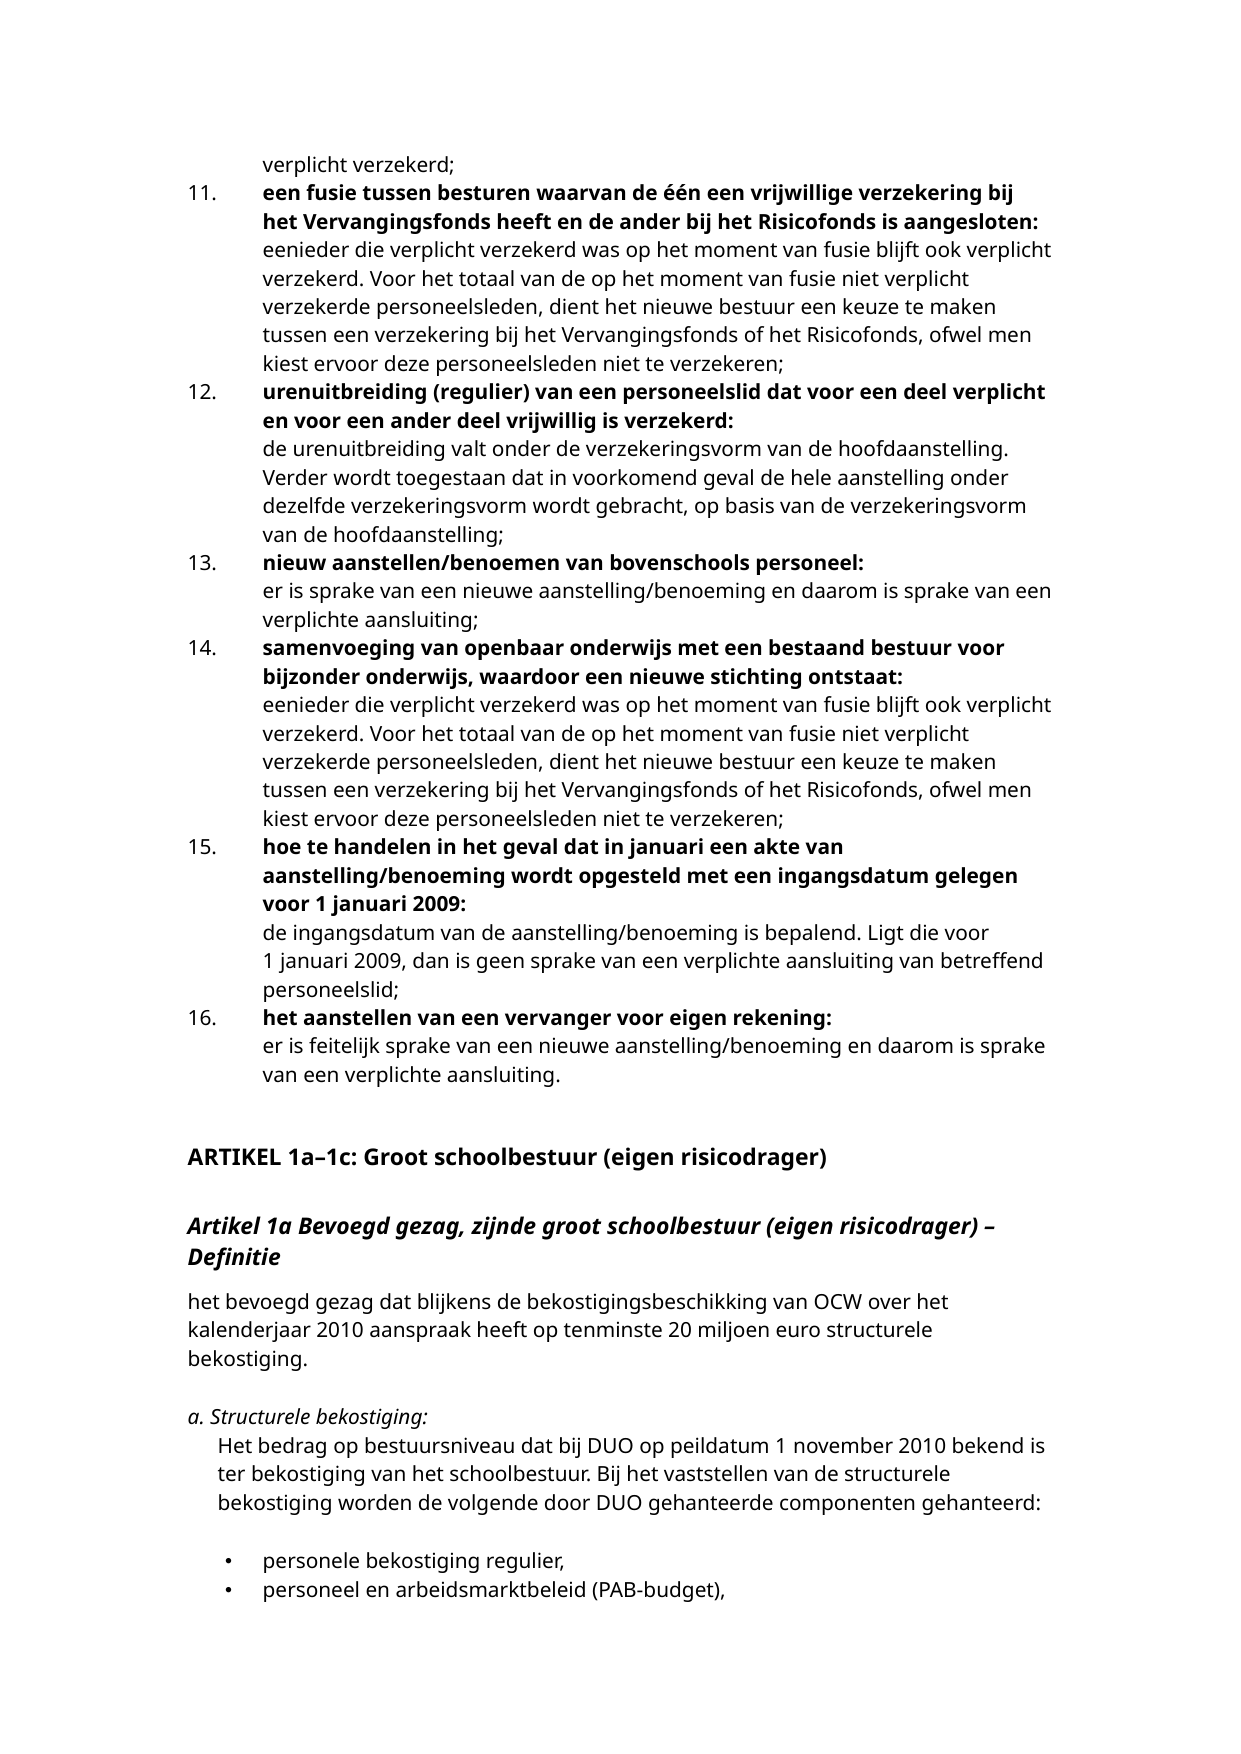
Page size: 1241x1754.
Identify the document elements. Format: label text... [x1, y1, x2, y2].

list eenieder die verplicht verzekerd was op het moment van fusie blijft ook verplicht verzekerd. Voor het totaal van de op het moment van fusie niet verplicht verzekerde personeelsleden, dient het nieuwe bestuur een keuze te maken tussen een verzekering bij het Vervangingsfonds of het Risicofonds, ofwel men kiest ervoor deze personeelsleden niet te verzekeren; [187, 235, 1053, 377]
list personeel en arbeidsmarktbeleid (PAB-budget), [225, 1575, 1053, 1603]
subtitle Artikel 1a Bevoegd gezag, zijnde groot schoolbestuur (eigen risicodrager) – Definitie [187, 1210, 1053, 1272]
text het bevoegd gezag dat blijkens de bekostigingsbeschikking van OCW over het kalenderjaar 2010 aanspraak heeft op tenminste 20 miljoen euro structurele bekostiging. [187, 1287, 1053, 1372]
subtitle ARTIKEL 1a–1c: Groot schoolbestuur (eigen risicodrager) [187, 1141, 1053, 1172]
text a. Structurele bekostiging: [187, 1402, 1053, 1431]
list nieuw aanstellen/benoemen van bovenschools personeel: [187, 548, 1053, 577]
list urenuitbreiding (regulier) van een personeelslid dat voor een deel verplicht en voor een ander deel vrijwillig is verzekerd: [187, 377, 1053, 434]
list het aanstellen van een vervanger voor eigen rekening: [187, 1003, 1053, 1032]
list een fusie tussen besturen waarvan de één een vrijwillige verzekering bij het Vervangingsfonds heeft en de ander bij het Risicofonds is aangesloten: [187, 178, 1053, 235]
list er is feitelijk sprake van een nieuwe aanstelling/benoeming en daarom is sprake van een verplichte aansluiting. [187, 1032, 1053, 1088]
list er is sprake van een nieuwe aanstelling/benoeming en daarom is sprake van een verplichte aansluiting; [187, 577, 1053, 633]
list eenieder die verplicht verzekerd was op het moment van fusie blijft ook verplicht verzekerd. Voor het totaal van de op het moment van fusie niet verplicht verzekerde personeelsleden, dient het nieuwe bestuur een keuze te maken tussen een verzekering bij het Vervangingsfonds of het Risicofonds, ofwel men kiest ervoor deze personeelsleden niet te verzekeren; [187, 690, 1053, 832]
list personele bekostiging regulier, [225, 1546, 1053, 1575]
list de ingangsdatum van de aanstelling/benoeming is bepalend. Ligt die voor 1 januari 2009, dan is geen sprake van een verplichte aansluiting van betreffend personeelslid; [187, 918, 1053, 1003]
text Het bedrag op bestuursniveau dat bij DUO op peildatum 1 november 2010 bekend is ter bekostiging van het schoolbestuur. Bij het vaststellen van de structurele bekostiging worden de volgende door DUO gehanteerde componenten gehanteerd: [217, 1431, 1053, 1516]
list hoe te handelen in het geval dat in januari een akte van aanstelling/benoeming wordt opgesteld met een ingangsdatum gelegen voor 1 januari 2009: [187, 832, 1053, 918]
list samenvoeging van openbaar onderwijs met een bestaand bestuur voor bijzonder onderwijs, waardoor een nieuwe stichting ontstaat: [187, 633, 1053, 690]
list de urenuitbreiding valt onder de verzekeringsvorm van de hoofdaanstelling. Verder wordt toegestaan dat in voorkomend geval de hele aanstelling onder dezelfde verzekeringsvorm wordt gebracht, op basis van de verzekeringsvorm van de hoofdaanstelling; [187, 434, 1053, 548]
list verplicht verzekerd; [187, 150, 1053, 178]
